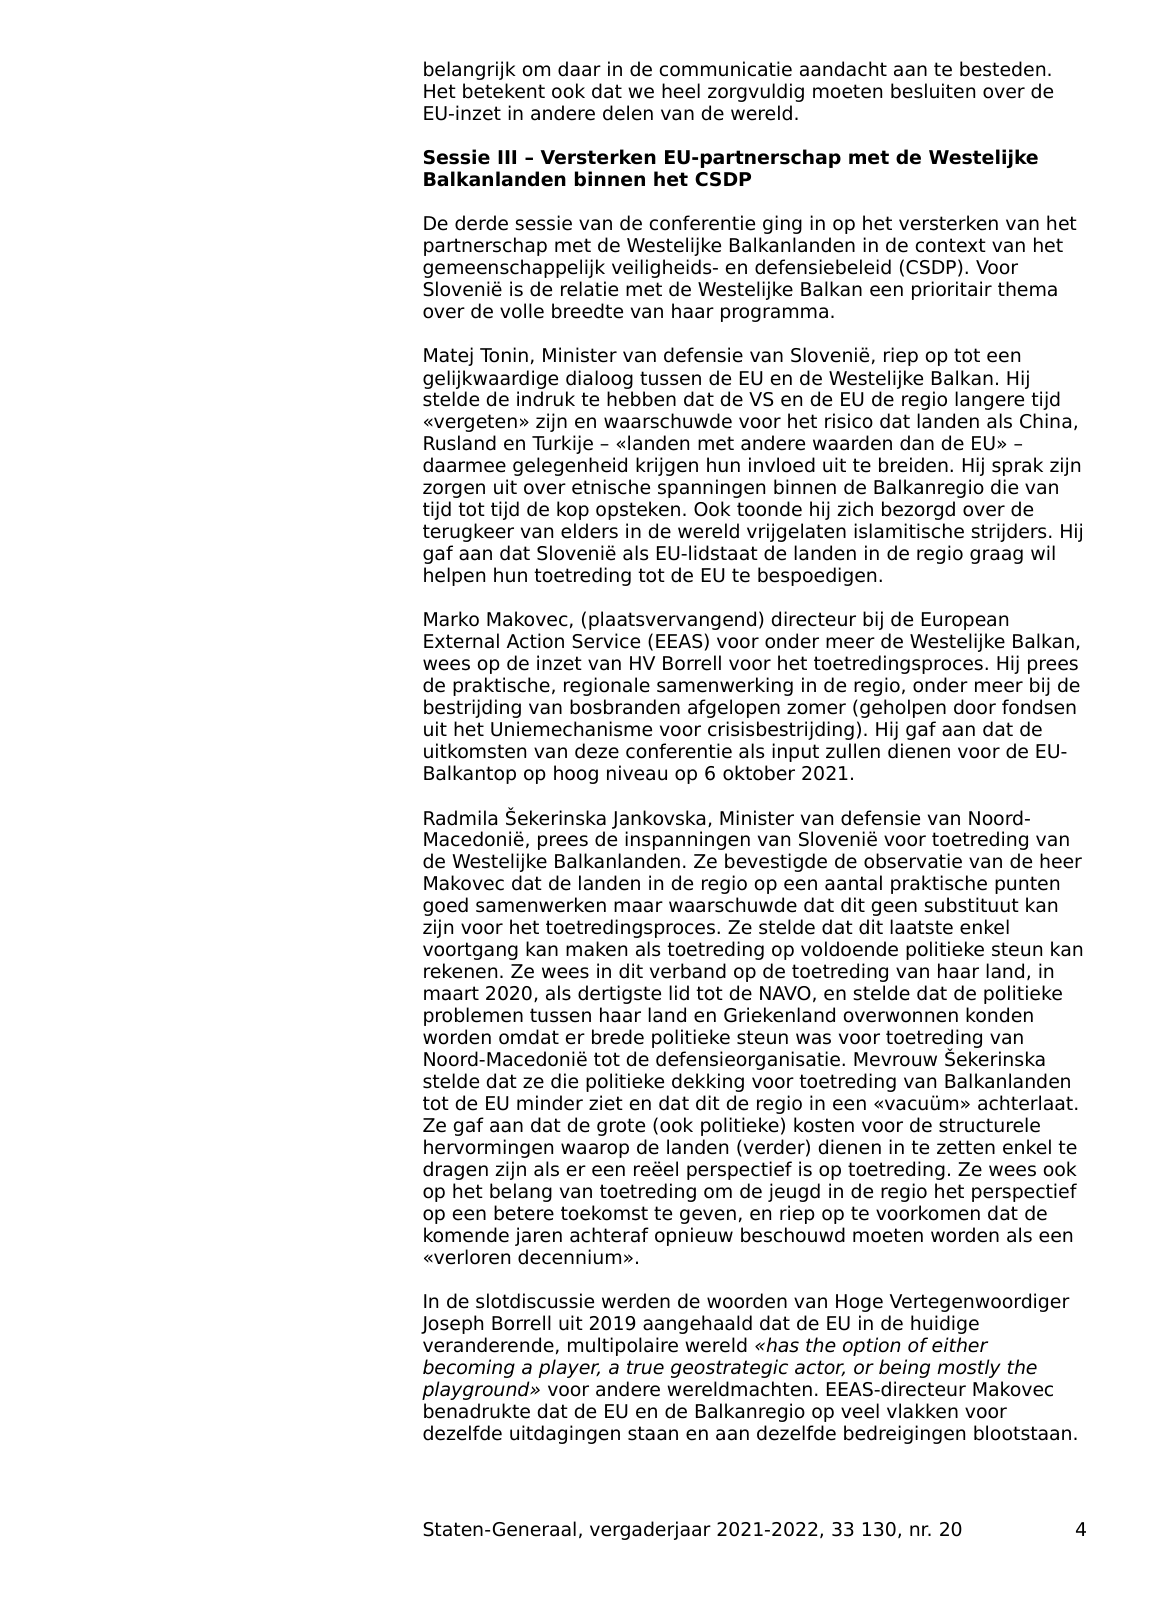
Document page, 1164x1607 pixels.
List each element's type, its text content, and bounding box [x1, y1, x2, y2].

text Matej Tonin, Minister van defensie van Slovenië, riep op tot een gelijkwaardige dialoog tussen de EU en de Westelijke Balkan. Hij stelde de indruk te hebben dat de VS en de EU de regio langere tijd «vergeten» zijn en waarschuwde voor het risico dat landen als China, Rusland en Turkije – «landen met andere waarden dan de EU» – daarmee gelegenheid krijgen hun invloed uit te breiden. Hij sprak zijn zorgen uit over etnische spanningen binnen de Balkanregio die van tijd tot tijd de kop opsteken. Ook toonde hij zich bezorgd over de terugkeer van elders in de wereld vrijgelaten islamitische strijders. Hij gaf aan dat Slovenië als EU-lidstaat de landen in de regio graag wil helpen hun toetreding tot de EU te bespoedigen. [422, 345, 1087, 587]
subtitle Sessie III – Versterken EU-partnerschap met de Westelijke Balkanlanden binnen het CSDP [422, 147, 1087, 191]
text In de slotdiscussie werden de woorden van Hoge Vertegenwoordiger Joseph Borrell uit 2019 aangehaald dat de EU in de huidige veranderende, multipolaire wereld «has the option of either becoming a player, a true geostrategic actor, or being mostly the playground» voor andere wereldmachten. EEAS-directeur Makovec benadrukte dat de EU en de Balkanregio op veel vlakken voor dezelfde uitdagingen staan en aan dezelfde bedreigingen blootstaan. [422, 1291, 1087, 1445]
text De derde sessie van de conferentie ging in op het versterken van het partnerschap met de Westelijke Balkanlanden in de context van het gemeenschappelijk veiligheids- en defensiebeleid (CSDP). Voor Slovenië is de relatie met de Westelijke Balkan een prioritair thema over de volle breedte van haar programma. [422, 213, 1087, 323]
text Radmila Šekerinska Jankovska, Minister van defensie van Noord-Macedonië, prees de inspanningen van Slovenië voor toetreding van de Westelijke Balkanlanden. Ze bevestigde de observatie van de heer Makovec dat de landen in de regio op een aantal praktische punten goed samenwerken maar waarschuwde dat dit geen substituut kan zijn voor het toetredingsproces. Ze stelde dat dit laatste enkel voortgang kan maken als toetreding op voldoende politieke steun kan rekenen. Ze wees in dit verband op de toetreding van haar land, in maart 2020, als dertigste lid tot de NAVO, en stelde dat de politieke problemen tussen haar land en Griekenland overwonnen konden worden omdat er brede politieke steun was voor toetreding van Noord-Macedonië tot de defensieorganisatie. Mevrouw Šekerinska stelde dat ze die politieke dekking voor toetreding van Balkanlanden tot de EU minder ziet en dat dit de regio in een «vacuüm» achterlaat. Ze gaf aan dat de grote (ook politieke) kosten voor de structurele hervormingen waarop de landen (verder) dienen in te zetten enkel te dragen zijn als er een reëel perspectief is op toetreding. Ze wees ook op het belang van toetreding om de jeugd in de regio het perspectief op een betere toekomst te geven, en riep op te voorkomen dat de komende jaren achteraf opnieuw beschouwd moeten worden als een «verloren decennium». [422, 807, 1087, 1269]
text belangrijk om daar in de communicatie aandacht aan te besteden. Het betekent ook dat we heel zorgvuldig moeten besluiten over de EU-inzet in andere delen van de wereld. [422, 59, 1087, 125]
text Marko Makovec, (plaatsvervangend) directeur bij de European External Action Service (EEAS) voor onder meer de Westelijke Balkan, wees op de inzet van HV Borrell voor het toetredingsproces. Hij prees de praktische, regionale samenwerking in de regio, onder meer bij de bestrijding van bosbranden afgelopen zomer (geholpen door fondsen uit het Uniemechanisme voor crisisbestrijding). Hij gaf aan dat de uitkomsten van deze conferentie als input zullen dienen voor de EU-Balkantop op hoog niveau op 6 oktober 2021. [422, 609, 1087, 785]
